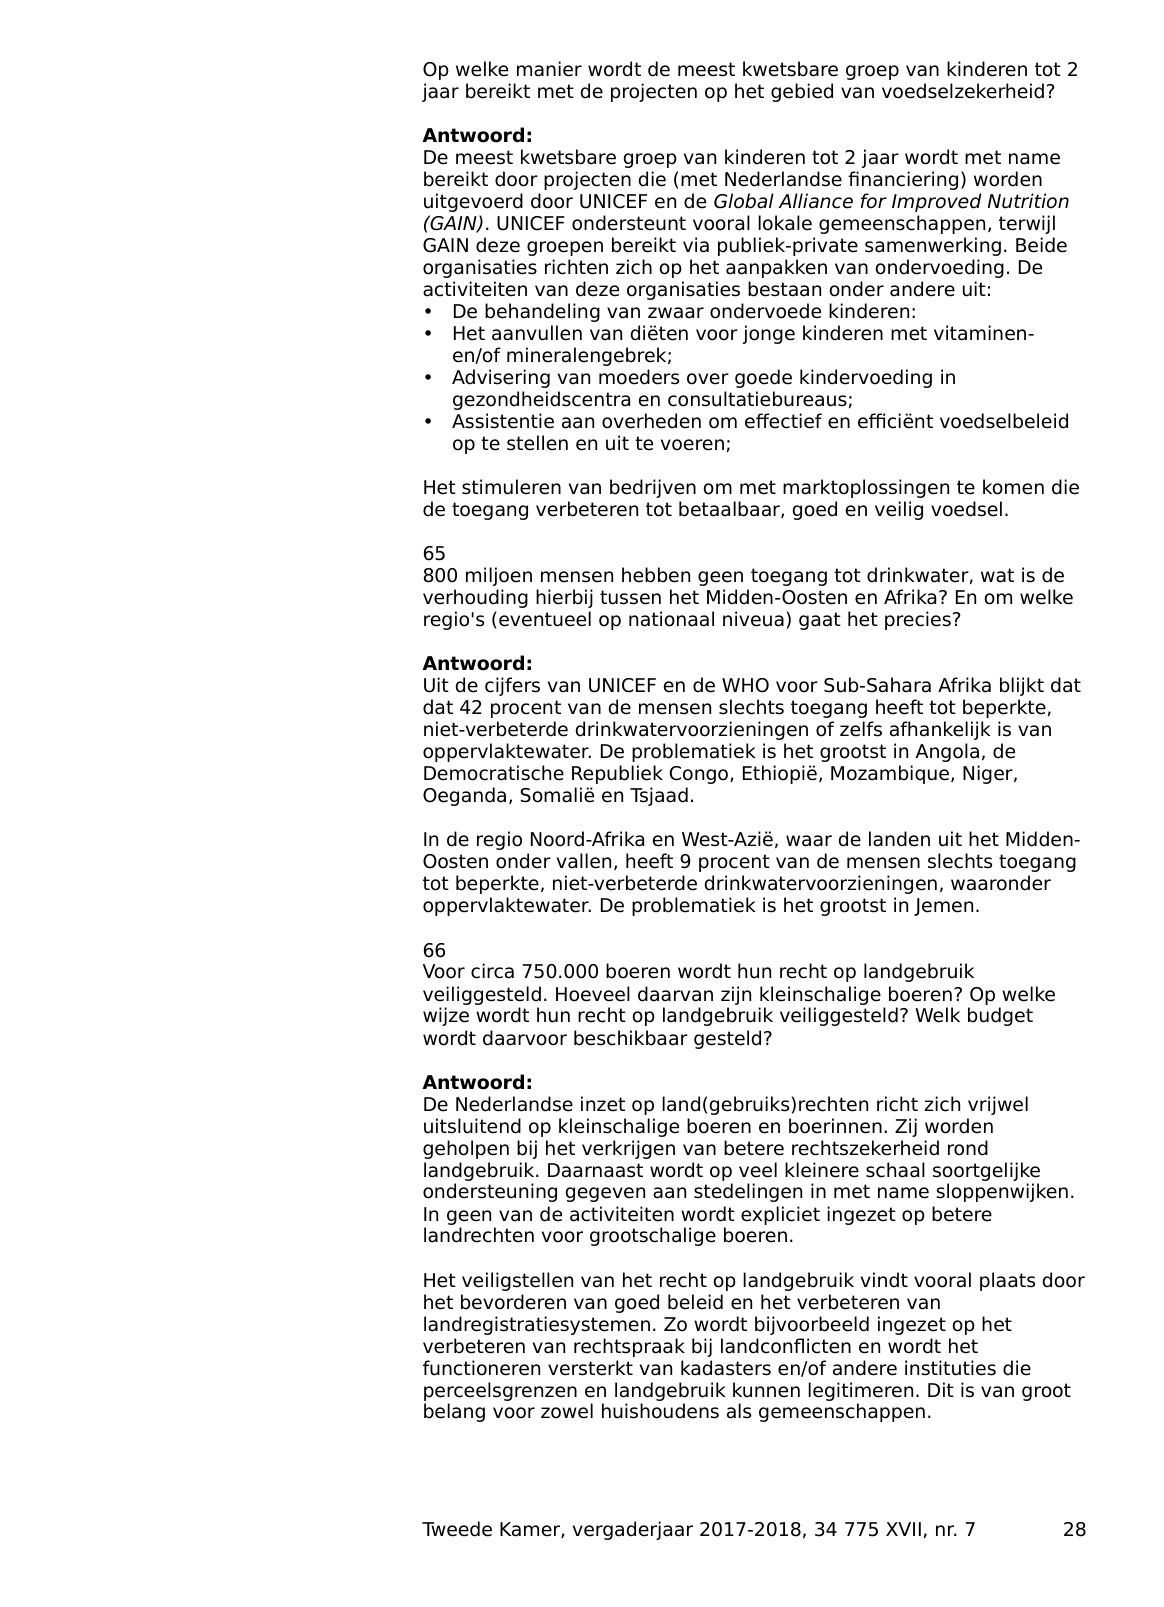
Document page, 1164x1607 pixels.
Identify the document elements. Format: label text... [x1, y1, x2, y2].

text De meest kwetsbare groep van kinderen tot 2 jaar wordt met name bereikt door projecten die (met Nederlandse financiering) worden uitgevoerd door UNICEF en de Global Alliance for Improved Nutrition (GAIN). UNICEF ondersteunt vooral lokale gemeenschappen, terwijl GAIN deze groepen bereikt via publiek-private samenwerking. Beide organisaties richten zich op het aanpakken van ondervoeding. De activiteiten van deze organisaties bestaan onder andere uit: [422, 147, 1087, 301]
text Op welke manier wordt de meest kwetsbare groep van kinderen tot 2 jaar bereikt met de projecten op het gebied van voedselzekerheid? [422, 59, 1087, 103]
text 66 [422, 939, 1087, 961]
text • De behandeling van zwaar ondervoede kinderen: [422, 301, 1087, 323]
text 65 [422, 543, 1087, 565]
text Voor circa 750.000 boeren wordt hun recht op landgebruik veiliggesteld. Hoeveel daarvan zijn kleinschalige boeren? Op welke wijze wordt hun recht op landgebruik veiliggesteld? Welk budget wordt daarvoor beschikbaar gesteld? [422, 961, 1087, 1049]
text In de regio Noord-Afrika en West-Azië, waar de landen uit het Midden-Oosten onder vallen, heeft 9 procent van de mensen slechts toegang tot beperkte, niet-verbeterde drinkwatervoorzieningen, waaronder oppervlaktewater. De problematiek is het grootst in Jemen. [422, 829, 1087, 917]
text Antwoord: [422, 125, 1087, 147]
text Het stimuleren van bedrijven om met marktoplossingen te komen die de toegang verbeteren tot betaalbaar, goed en veilig voedsel. [422, 477, 1087, 521]
text Het veiligstellen van het recht op landgebruik vindt vooral plaats door het bevorderen van goed beleid en het verbeteren van landregistratiesystemen. Zo wordt bijvoorbeeld ingezet op het verbeteren van rechtspraak bij landconflicten en wordt het functioneren versterkt van kadasters en/of andere instituties die perceelsgrenzen en landgebruik kunnen legitimeren. Dit is van groot belang voor zowel huishoudens als gemeenschappen. [422, 1269, 1087, 1423]
text • Advisering van moeders over goede kindervoeding in gezondheidscentra en consultatiebureaus; [422, 367, 1087, 411]
text Antwoord: [422, 653, 1087, 675]
text • Assistentie aan overheden om effectief en efficiënt voedselbeleid op te stellen en uit te voeren; [422, 411, 1087, 455]
text Antwoord: [422, 1072, 1087, 1093]
text • Het aanvullen van diëten voor jonge kinderen met vitaminen- en/of mineralengebrek; [422, 323, 1087, 367]
text De Nederlandse inzet op land(gebruiks)rechten richt zich vrijwel uitsluitend op kleinschalige boeren en boerinnen. Zij worden geholpen bij het verkrijgen van betere rechtszekerheid rond landgebruik. Daarnaast wordt op veel kleinere schaal soortgelijke ondersteuning gegeven aan stedelingen in met name sloppenwijken. In geen van de activiteiten wordt expliciet ingezet op betere landrechten voor grootschalige boeren. [422, 1093, 1087, 1247]
text 800 miljoen mensen hebben geen toegang tot drinkwater, wat is de verhouding hierbij tussen het Midden-Oosten en Afrika? En om welke regio's (eventueel op nationaal niveua) gaat het precies? [422, 565, 1087, 631]
text Uit de cijfers van UNICEF en de WHO voor Sub-Sahara Afrika blijkt dat dat 42 procent van de mensen slechts toegang heeft tot beperkte, niet-verbeterde drinkwatervoorzieningen of zelfs afhankelijk is van oppervlaktewater. De problematiek is het grootst in Angola, de Democratische Republiek Congo, Ethiopië, Mozambique, Niger, Oeganda, Somalië en Tsjaad. [422, 675, 1087, 807]
